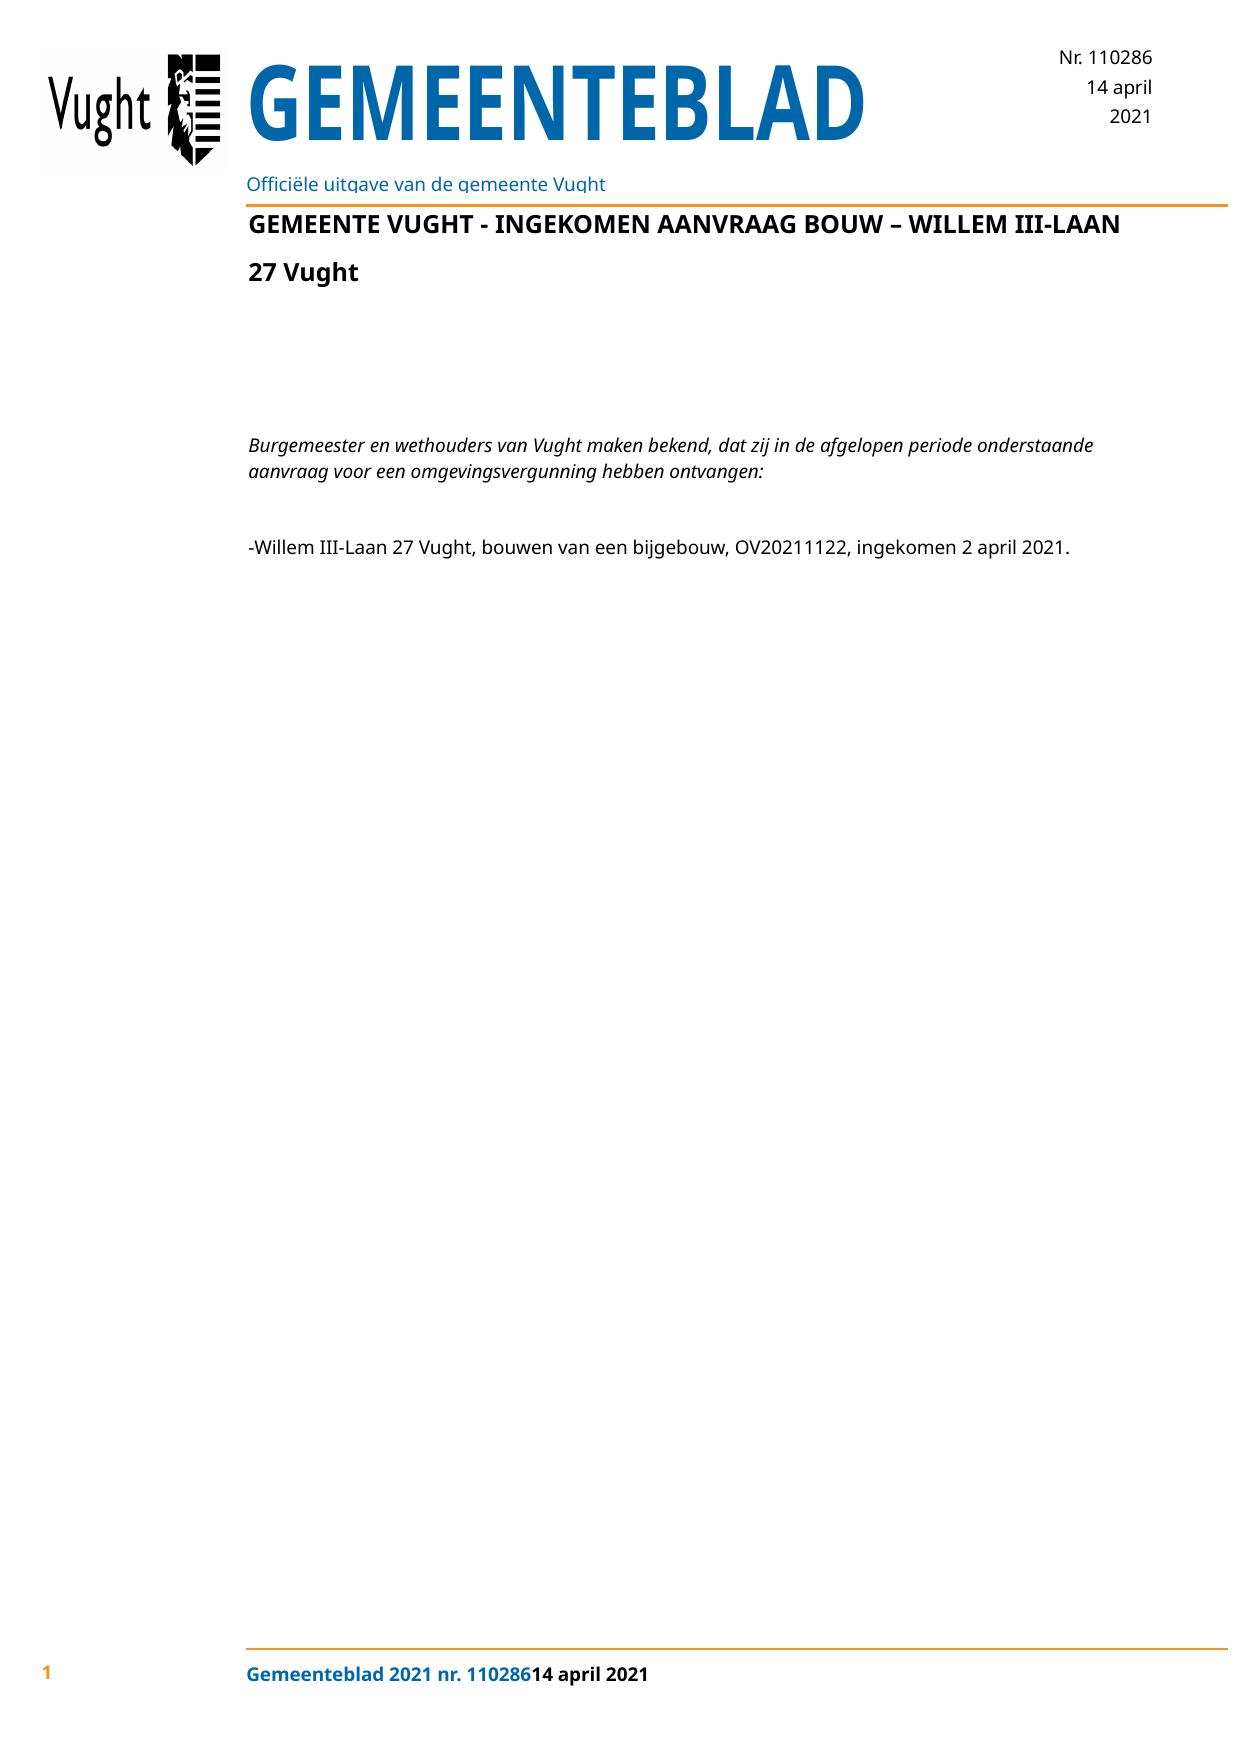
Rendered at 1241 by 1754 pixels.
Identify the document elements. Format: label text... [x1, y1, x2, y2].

picture [41, 47, 231, 172]
text -Willem III-Laan 27 Vught, bouwen van een bijgebouw, OV20211122, ingekomen 2 april 2021. [248, 534, 1152, 560]
text GEMEENTE VUGHT - INGEKOMEN AANVRAAG BOUW – WILLEM III-LAAN 27 Vught [248, 207, 1152, 288]
text Burgemeester en wethouders van Vught maken bekend, dat zij in de afgelopen periode onderstaande aanvraag voor een omgevingsvergunning hebben ontvangen: [248, 432, 1152, 484]
